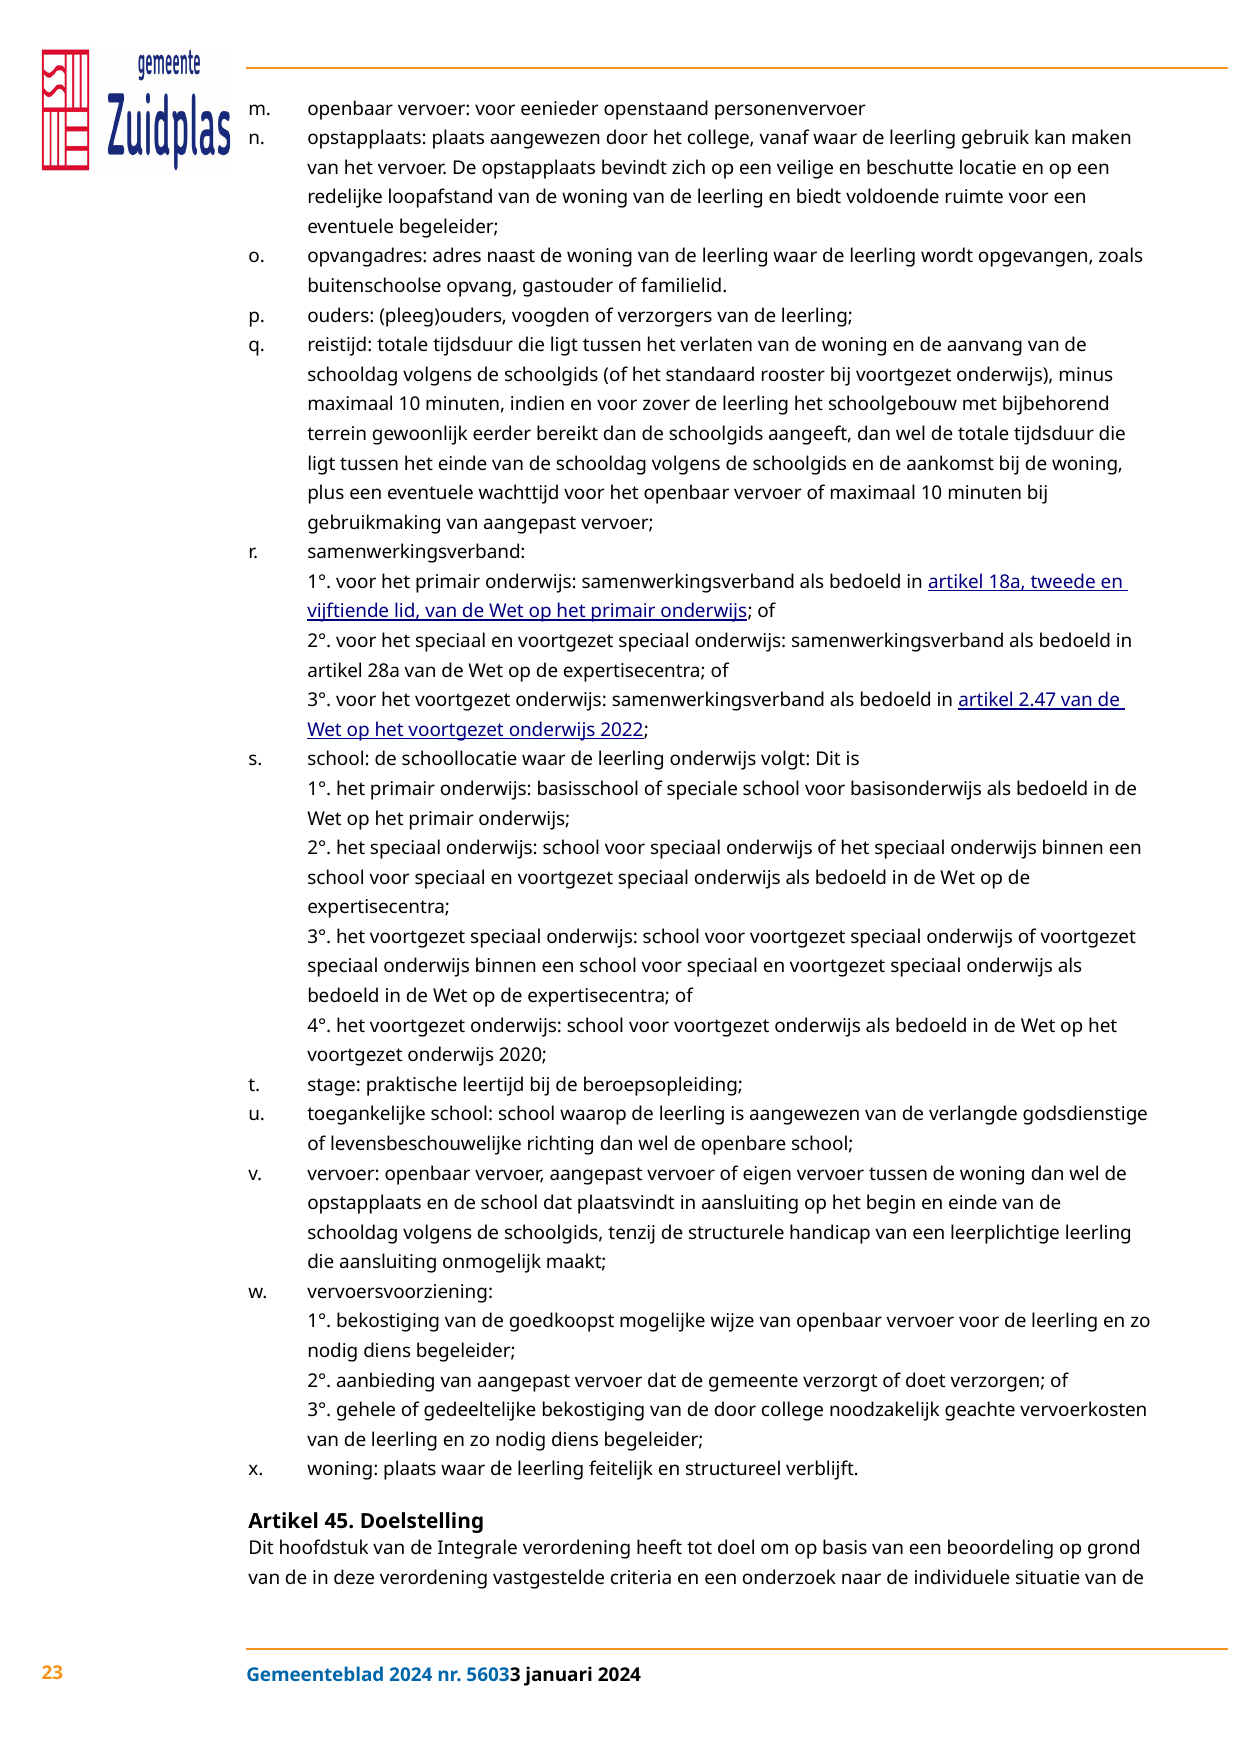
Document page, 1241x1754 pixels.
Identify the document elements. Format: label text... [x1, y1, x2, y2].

list 3°. gehele of gedeeltelijke bekostiging van de door college noodzakelijk geachte vervoerkosten van de leerling en zo nodig diens begeleider; [248, 1396, 1152, 1452]
list stage: praktische leertijd bij de beroepsopleiding; [248, 1071, 1152, 1097]
list 1°. voor het primair onderwijs: samenwerkingsverband als bedoeld in artikel 18a, tweede en vijftiende lid, van de Wet op het primair onderwijs; of [248, 568, 1152, 623]
list 3°. voor het voortgezet onderwijs: samenwerkingsverband als bedoeld in artikel 2.47 van de Wet op het voortgezet onderwijs 2022; [248, 686, 1152, 742]
list 1°. bekostiging van de goedkoopst mogelijke wijze van openbaar vervoer voor de leerling en zo nodig diens begeleider; [248, 1308, 1152, 1363]
text Dit hoofdstuk van de Integrale verordening heeft tot doel om op basis van een beoordeling op grond van de in deze verordening vastgestelde criteria en een onderzoek naar de individuele situatie van de [248, 1534, 1152, 1590]
list opvangadres: adres naast de woning van de leerling waar de leerling wordt opgevangen, zoals buitenschoolse opvang, gastouder of familielid. [248, 243, 1152, 298]
list school: de schoollocatie waar de leerling onderwijs volgt: Dit is [248, 746, 1152, 771]
list opstapplaats: plaats aangewezen door het college, vanaf waar de leerling gebruik kan maken van het vervoer. De opstapplaats bevindt zich op een veilige en beschutte locatie en op een redelijke loopafstand van de woning van de leerling en biedt voldoende ruimte voor een eventuele begeleider; [248, 124, 1152, 239]
list 2°. voor het speciaal en voortgezet speciaal onderwijs: samenwerkingsverband als bedoeld in artikel 28a van de Wet op de expertisecentra; of [248, 627, 1152, 683]
list 4°. het voortgezet onderwijs: school voor voortgezet onderwijs als bedoeld in de Wet op het voortgezet onderwijs 2020; [248, 1012, 1152, 1067]
list ouders: (pleeg)ouders, voogden of verzorgers van de leerling; [248, 302, 1152, 328]
list reistijd: totale tijdsduur die ligt tussen het verlaten van de woning en de aanvang van de schooldag volgens de schoolgids (of het standaard rooster bij voortgezet onderwijs), minus maximaal 10 minuten, indien en voor zover de leerling het schoolgebouw met bijbehorend terrein gewoonlijk eerder bereikt dan de schoolgids aangeeft, dan wel de totale tijdsduur die ligt tussen het einde van de schooldag volgens de schoolgids en de aankomst bij de woning, plus een eventuele wachttijd voor het openbaar vervoer of maximaal 10 minuten bij gebruikmaking van aangepast vervoer; [248, 331, 1152, 535]
list 2°. aanbieding van aangepast vervoer dat de gemeente verzorgt of doet verzorgen; of [248, 1367, 1152, 1393]
text Artikel 45. Doelstelling [248, 1506, 1152, 1534]
list openbaar vervoer: voor eenieder openstaand personenvervoer [248, 95, 1152, 121]
list 3°. het voortgezet speciaal onderwijs: school voor voortgezet speciaal onderwijs of voortgezet speciaal onderwijs binnen een school voor speciaal en voortgezet speciaal onderwijs als bedoeld in de Wet op de expertisecentra; of [248, 923, 1152, 1008]
list 1°. het primair onderwijs: basisschool of speciale school voor basisonderwijs als bedoeld in de Wet op het primair onderwijs; [248, 775, 1152, 831]
list vervoer: openbaar vervoer, aangepast vervoer of eigen vervoer tussen de woning dan wel de opstapplaats en de school dat plaatsvindt in aansluiting op het begin en einde van de schooldag volgens de schoolgids, tenzij de structurele handicap van een leerplichtige leerling die aansluiting onmogelijk maakt; [248, 1160, 1152, 1274]
list woning: plaats waar de leerling feitelijk en structureel verblijft. [248, 1456, 1152, 1481]
picture [41, 47, 231, 172]
list toegankelijke school: school waarop de leerling is aangewezen van de verlangde godsdienstige of levensbeschouwelijke richting dan wel de openbare school; [248, 1101, 1152, 1156]
list samenwerkingsverband: [248, 538, 1152, 564]
list vervoersvoorziening: [248, 1278, 1152, 1304]
list 2°. het speciaal onderwijs: school voor speciaal onderwijs of het speciaal onderwijs binnen een school voor speciaal en voortgezet speciaal onderwijs als bedoeld in de Wet op de expertisecentra; [248, 834, 1152, 919]
